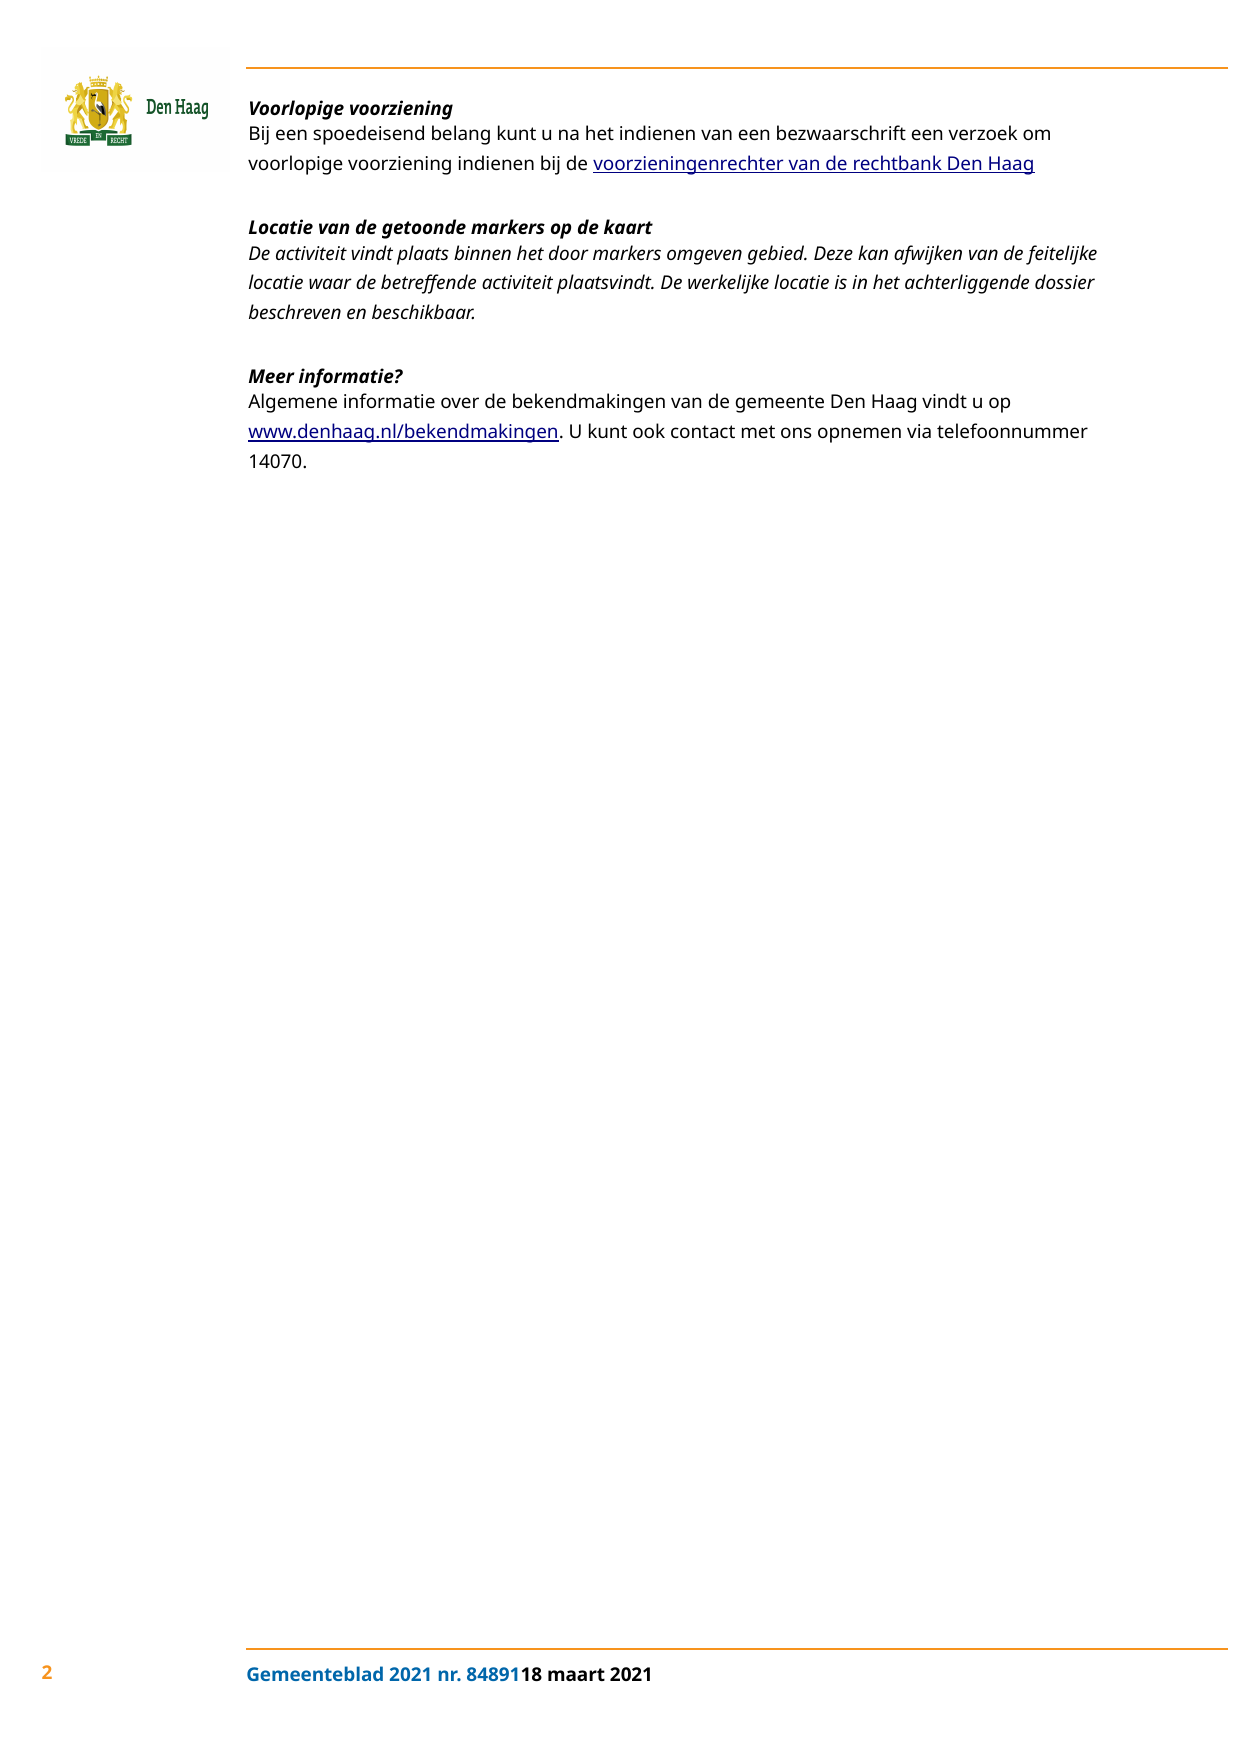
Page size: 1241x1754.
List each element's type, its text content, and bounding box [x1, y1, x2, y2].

text Locatie van de getoonde markers op de kaart [248, 214, 1152, 240]
text Bij een spoedeisend belang kunt u na het indienen van een bezwaarschrift een verzoek om voorlopige voorziening indienen bij de voorzieningenrechter van de rechtbank Den Haag [248, 121, 1152, 176]
text Algemene informatie over de bekendmakingen van de gemeente Den Haag vindt u op www.denhaag.nl/bekendmakingen. U kunt ook contact met ons opnemen via telefoonnummer 14070. [248, 389, 1152, 473]
picture [41, 47, 231, 172]
text Voorlopige voorziening [248, 95, 1152, 121]
text De activiteit vindt plaats binnen het door markers omgeven gebied. Deze kan afwijken van de feitelijke locatie waar de betreffende activiteit plaatsvindt. De werkelijke locatie is in het achterliggende dossier beschreven en beschikbaar. [248, 240, 1152, 325]
text Meer informatie? [248, 363, 1152, 389]
